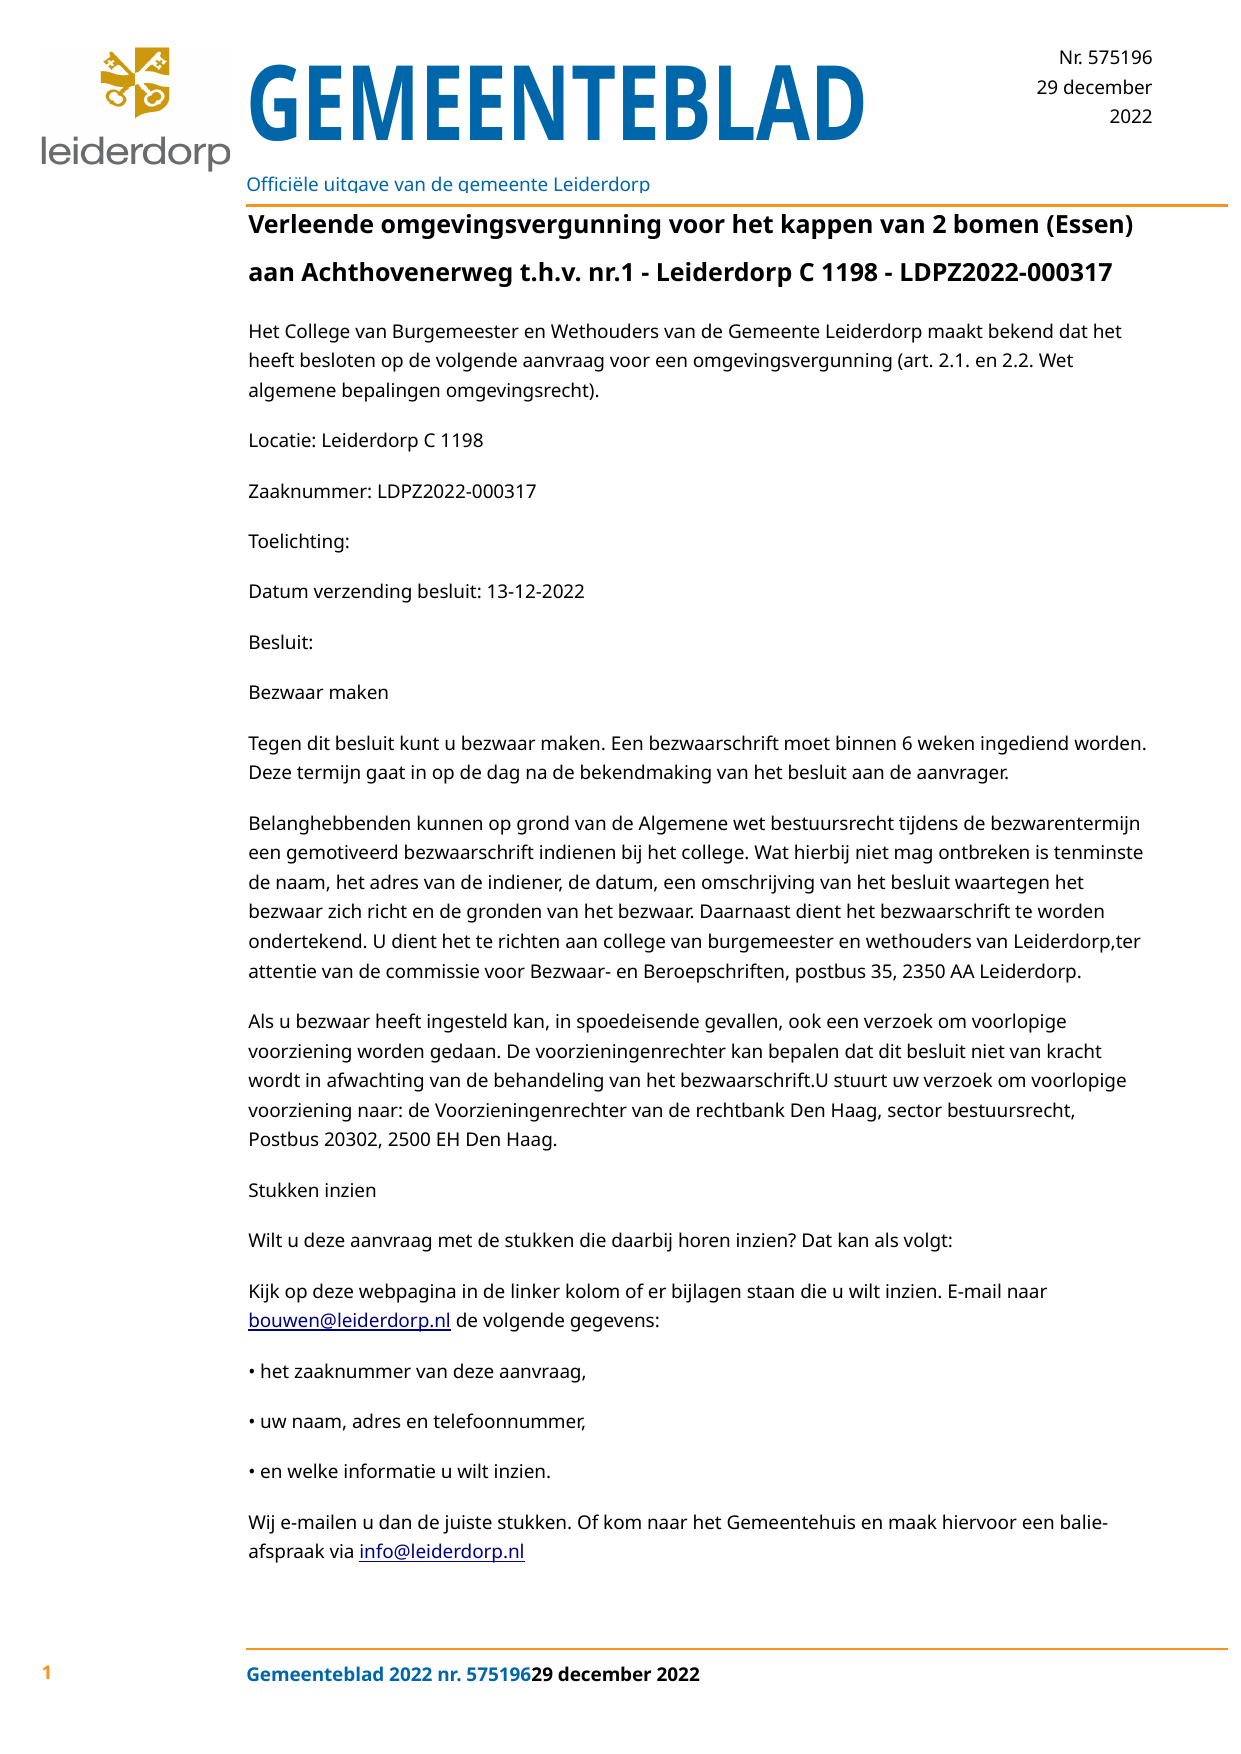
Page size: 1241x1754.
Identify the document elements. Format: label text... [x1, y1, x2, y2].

text Bezwaar maken [248, 679, 1152, 705]
text Wilt u deze aanvraag met de stukken die daarbij horen inzien? Dat kan als volgt: [248, 1227, 1152, 1253]
text Verleende omgevingsvergunning voor het kappen van 2 bomen (Essen) aan Achthovenerweg t.h.v. nr.1 - Leiderdorp C 1198 - LDPZ2022-000317 [248, 207, 1152, 288]
text Het College van Burgemeester en Wethouders van de Gemeente Leiderdorp maakt bekend dat het heeft besloten op de volgende aanvraag voor een omgevingsvergunning (art. 2.1. en 2.2. Wet algemene bepalingen omgevingsrecht). [248, 318, 1152, 403]
text Toelichting: [248, 528, 1152, 554]
text Wij e-mailen u dan de juiste stukken. Of kom naar het Gemeentehuis en maak hiervoor een balie-afspraak via info@leiderdorp.nl [248, 1509, 1152, 1564]
text • en welke informatie u wilt inzien. [248, 1459, 1152, 1484]
text • uw naam, adres en telefoonnummer, [248, 1408, 1152, 1434]
text Kijk op deze webpagina in de linker kolom of er bijlagen staan die u wilt inzien. E-mail naar bouwen@leiderdorp.nl de volgende gegevens: [248, 1278, 1152, 1333]
text Locatie: Leiderdorp C 1198 [248, 427, 1152, 453]
text Belanghebbenden kunnen op grond van de Algemene wet bestuursrecht tijdens de bezwarentermijn een gemotiveerd bezwaarschrift indienen bij het college. Wat hierbij niet mag ontbreken is tenminste de naam, het adres van de indiener, de datum, een omschrijving van het besluit waartegen het bezwaar zich richt en de gronden van het bezwaar. Daarnaast dient het bezwaarschrift te worden ondertekend. U dient het te richten aan college van burgemeester en wethouders van Leiderdorp,ter attentie van de commissie voor Bezwaar- en Beroepschriften, postbus 35, 2350 AA Leiderdorp. [248, 810, 1152, 984]
text Als u bezwaar heeft ingesteld kan, in spoedeisende gevallen, ook een verzoek om voorlopige voorziening worden gedaan. De voorzieningenrechter kan bepalen dat dit besluit niet van kracht wordt in afwachting van de behandeling van het bezwaarschrift.U stuurt uw verzoek om voorlopige voorziening naar: de Voorzieningenrechter van de rechtbank Den Haag, sector bestuursrecht, Postbus 20302, 2500 EH Den Haag. [248, 1008, 1152, 1152]
text Tegen dit besluit kunt u bezwaar maken. Een bezwaarschrift moet binnen 6 weken ingediend worden. Deze termijn gaat in op de dag na de bekendmaking van het besluit aan de aanvrager. [248, 730, 1152, 785]
text Datum verzending besluit: 13-12-2022 [248, 579, 1152, 604]
text Zaaknummer: LDPZ2022-000317 [248, 478, 1152, 504]
text • het zaaknummer van deze aanvraag, [248, 1358, 1152, 1384]
text Stukken inzien [248, 1177, 1152, 1203]
text Besluit: [248, 629, 1152, 655]
picture [41, 47, 231, 172]
